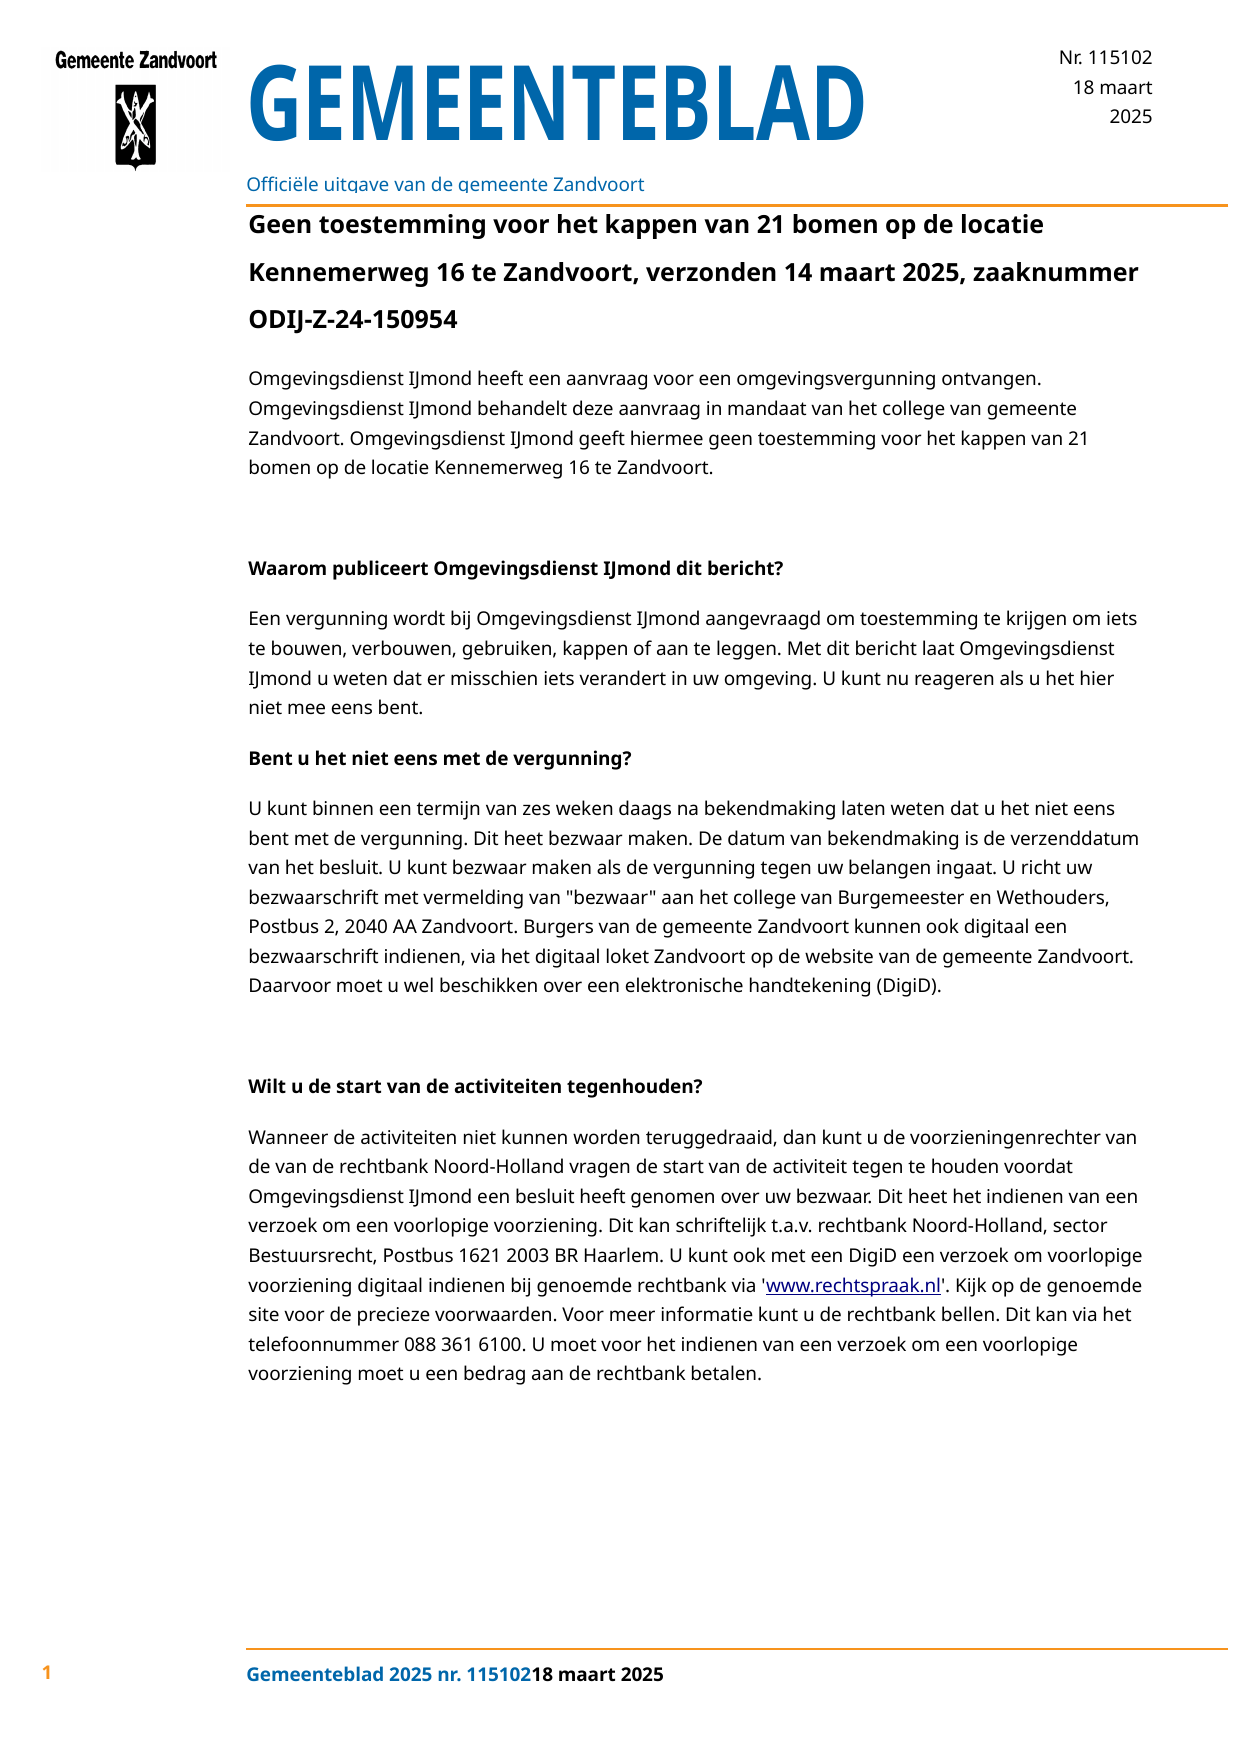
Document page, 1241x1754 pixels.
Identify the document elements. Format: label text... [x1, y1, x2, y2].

text Waarom publiceert Omgevingsdienst IJmond dit bericht? [248, 555, 1152, 581]
text Een vergunning wordt bij Omgevingsdienst IJmond aangevraagd om toestemming te krijgen om iets te bouwen, verbouwen, gebruiken, kappen of aan te leggen. Met dit bericht laat Omgevingsdienst IJmond u weten dat er misschien iets verandert in uw omgeving. U kunt nu reageren als u het hier niet mee eens bent. [248, 606, 1152, 720]
picture [41, 47, 231, 172]
text Omgevingsdienst IJmond heeft een aanvraag voor een omgevingsvergunning ontvangen. Omgevingsdienst IJmond behandelt deze aanvraag in mandaat van het college van gemeente Zandvoort. Omgevingsdienst IJmond geeft hiermee geen toestemming voor het kappen van 21 bomen op de locatie Kennemerweg 16 te Zandvoort. [248, 366, 1152, 480]
text U kunt binnen een termijn van zes weken daags na bekendmaking laten weten dat u het niet eens bent met de vergunning. Dit heet bezwaar maken. De datum van bekendmaking is de verzenddatum van het besluit. U kunt bezwaar maken als de vergunning tegen uw belangen ingaat. U richt uw bezwaarschrift met vermelding van "bezwaar" aan het college van Burgemeester en Wethouders, Postbus 2, 2040 AA Zandvoort. Burgers van de gemeente Zandvoort kunnen ook digitaal een bezwaarschrift indienen, via het digitaal loket Zandvoort op de website van de gemeente Zandvoort. Daarvoor moet u wel beschikken over een elektronische handtekening (DigiD). [248, 795, 1152, 998]
text Wilt u de start van de activiteiten tegenhouden? [248, 1073, 1152, 1099]
text Wanneer de activiteiten niet kunnen worden teruggedraaid, dan kunt u de voorzieningenrechter van de van de rechtbank Noord-Holland vragen de start van de activiteit tegen te houden voordat Omgevingsdienst IJmond een besluit heeft genomen over uw bezwaar. Dit heet het indienen van een verzoek om een voorlopige voorziening. Dit kan schriftelijk t.a.v. rechtbank Noord-Holland, sector Bestuursrecht, Postbus 1621 2003 BR Haarlem. U kunt ook met een DigiD een verzoek om voorlopige voorziening digitaal indienen bij genoemde rechtbank via 'www.rechtspraak.nl'. Kijk op de genoemde site voor de precieze voorwaarden. Voor meer informatie kunt u de rechtbank bellen. Dit kan via het telefoonnummer 088 361 6100. U moet voor het indienen van een verzoek om een voorlopige voorziening moet u een bedrag aan de rechtbank betalen. [248, 1124, 1152, 1386]
text Geen toestemming voor het kappen van 21 bomen op de locatie Kennemerweg 16 te Zandvoort, verzonden 14 maart 2025, zaaknummer ODIJ-Z-24-150954 [248, 207, 1152, 336]
text Bent u het niet eens met de vergunning? [248, 745, 1152, 770]
